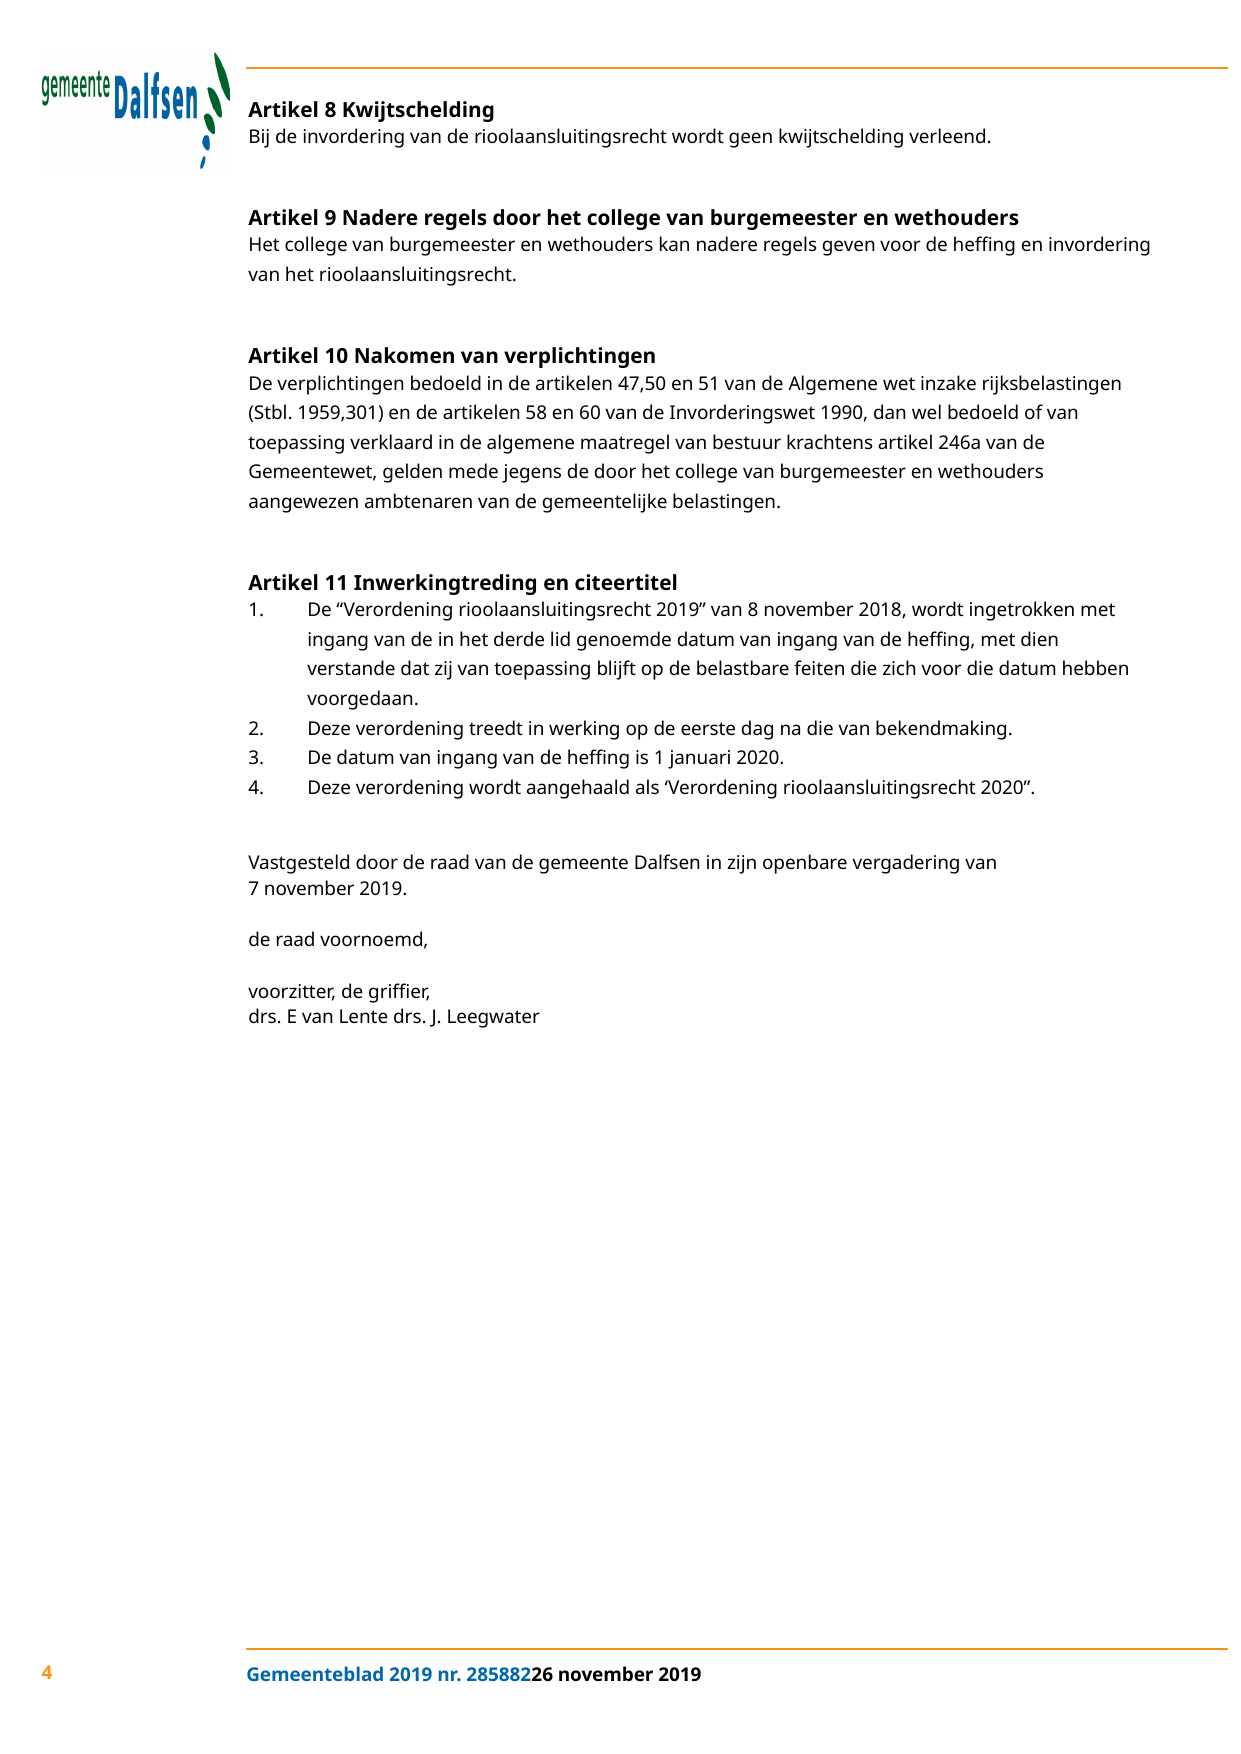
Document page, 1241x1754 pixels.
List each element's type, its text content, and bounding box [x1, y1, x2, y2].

list De datum van ingang van de heffing is 1 januari 2020. [248, 744, 1152, 770]
picture [41, 47, 231, 172]
text Het college van burgemeester en wethouders kan nadere regels geven voor de heffing en invordering van het rioolaansluitingsrecht. [248, 232, 1152, 287]
text drs. E van Lente drs. J. Leegwater [248, 1003, 1152, 1029]
text De verplichtingen bedoeld in de artikelen 47,50 en 51 van de Algemene wet inzake rijksbelastingen (Stbl. 1959,301) en de artikelen 58 en 60 van de Invorderingswet 1990, dan wel bedoeld of van toepassing verklaard in de algemene maatregel van bestuur krachtens artikel 246a van de Gemeentewet, gelden mede jegens de door het college van burgemeester en wethouders aangewezen ambtenaren van de gemeentelijke belastingen. [248, 370, 1152, 514]
text de raad voornoemd, [248, 926, 1152, 952]
text Artikel 9 Nadere regels door het college van burgemeester en wethouders [248, 203, 1152, 232]
list De “Verordening rioolaansluitingsrecht 2019” van 8 november 2018, wordt ingetrokken met ingang van de in het derde lid genoemde datum van ingang van de heffing, met dien verstande dat zij van toepassing blijft op de belastbare feiten die zich voor die datum hebben voorgedaan. [248, 596, 1152, 711]
text Vastgesteld door de raad van de gemeente Dalfsen in zijn openbare vergadering van 7 november 2019. [248, 849, 1152, 901]
text Bij de invordering van de rioolaansluitingsrecht wordt geen kwijtschelding verleend. [248, 123, 1152, 149]
text voorzitter, de griffier, [248, 978, 1152, 1003]
text Artikel 10 Nakomen van verplichtingen [248, 341, 1152, 370]
text Artikel 8 Kwijtschelding [248, 95, 1152, 123]
list Deze verordening wordt aangehaald als ‘Verordening rioolaansluitingsrecht 2020”. [248, 774, 1152, 800]
list Deze verordening treedt in werking op de eerste dag na die van bekendmaking. [248, 715, 1152, 741]
text Artikel 11 Inwerkingtreding en citeertitel [248, 568, 1152, 596]
